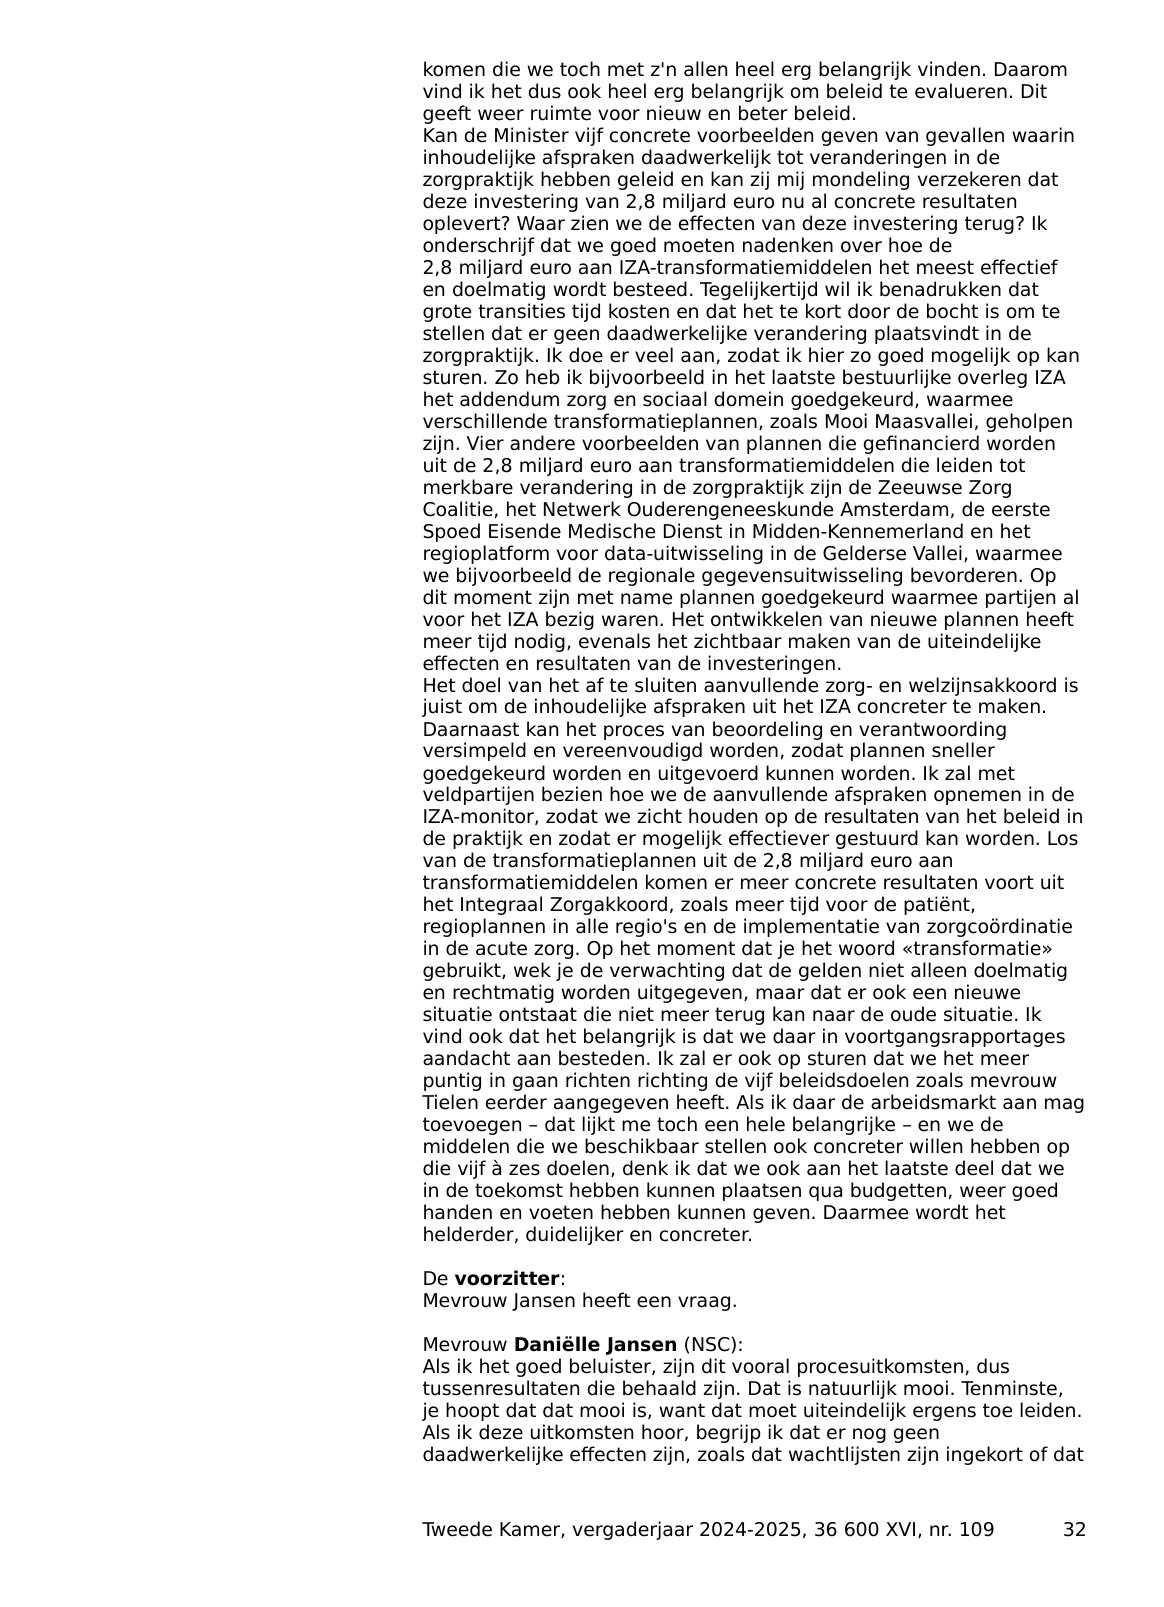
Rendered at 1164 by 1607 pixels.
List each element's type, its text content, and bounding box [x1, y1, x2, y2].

text Mevrouw Daniëlle Jansen (NSC): [422, 1334, 1087, 1356]
text Mevrouw Jansen heeft een vraag. [422, 1290, 1087, 1312]
text Kan de Minister vijf concrete voorbeelden geven van gevallen waarin inhoudelijke afspraken daadwerkelijk tot veranderingen in de zorgpraktijk hebben geleid en kan zij mij mondeling verzekeren dat deze investering van 2,8 miljard euro nu al concrete resultaten oplevert? Waar zien we de effecten van deze investering terug? Ik onderschrijf dat we goed moeten nadenken over hoe de 2,8 miljard euro aan IZA-transformatiemiddelen het meest effectief en doelmatig wordt besteed. Tegelijkertijd wil ik benadrukken dat grote transities tijd kosten en dat het te kort door de bocht is om te stellen dat er geen daadwerkelijke verandering plaatsvindt in de zorgpraktijk. Ik doe er veel aan, zodat ik hier zo goed mogelijk op kan sturen. Zo heb ik bijvoorbeeld in het laatste bestuurlijke overleg IZA het addendum zorg en sociaal domein goedgekeurd, waarmee verschillende transformatieplannen, zoals Mooi Maasvallei, geholpen zijn. Vier andere voorbeelden van plannen die gefinancierd worden uit de 2,8 miljard euro aan transformatiemiddelen die leiden tot merkbare verandering in de zorgpraktijk zijn de Zeeuwse Zorg Coalitie, het Netwerk Ouderengeneeskunde Amsterdam, de eerste Spoed Eisende Medische Dienst in Midden-Kennemerland en het regioplatform voor data-uitwisseling in de Gelderse Vallei, waarmee we bijvoorbeeld de regionale gegevensuitwisseling bevorderen. Op dit moment zijn met name plannen goedgekeurd waarmee partijen al voor het IZA bezig waren. Het ontwikkelen van nieuwe plannen heeft meer tijd nodig, evenals het zichtbaar maken van de uiteindelijke effecten en resultaten van de investeringen. [422, 125, 1087, 674]
text De voorzitter: [422, 1268, 1087, 1290]
text komen die we toch met z'n allen heel erg belangrijk vinden. Daarom vind ik het dus ook heel erg belangrijk om beleid te evalueren. Dit geeft weer ruimte voor nieuw en beter beleid. [422, 59, 1087, 125]
text Als ik het goed beluister, zijn dit vooral procesuitkomsten, dus tussenresultaten die behaald zijn. Dat is natuurlijk mooi. Tenminste, je hoopt dat dat mooi is, want dat moet uiteindelijk ergens toe leiden. Als ik deze uitkomsten hoor, begrijp ik dat er nog geen daadwerkelijke effecten zijn, zoals dat wachtlijsten zijn ingekort of dat [422, 1356, 1087, 1466]
text Het doel van het af te sluiten aanvullende zorg- en welzijnsakkoord is juist om de inhoudelijke afspraken uit het IZA concreter te maken. Daarnaast kan het proces van beoordeling en verantwoording versimpeld en vereenvoudigd worden, zodat plannen sneller goedgekeurd worden en uitgevoerd kunnen worden. Ik zal met veldpartijen bezien hoe we de aanvullende afspraken opnemen in de IZA-monitor, zodat we zicht houden op de resultaten van het beleid in de praktijk en zodat er mogelijk effectiever gestuurd kan worden. Los van de transformatieplannen uit de 2,8 miljard euro aan transformatiemiddelen komen er meer concrete resultaten voort uit het Integraal Zorgakkoord, zoals meer tijd voor de patiënt, regioplannen in alle regio's en de implementatie van zorgcoördinatie in de acute zorg. Op het moment dat je het woord «transformatie» gebruikt, wek je de verwachting dat de gelden niet alleen doelmatig en rechtmatig worden uitgegeven, maar dat er ook een nieuwe situatie ontstaat die niet meer terug kan naar de oude situatie. Ik vind ook dat het belangrijk is dat we daar in voortgangsrapportages aandacht aan besteden. Ik zal er ook op sturen dat we het meer puntig in gaan richten richting de vijf beleidsdoelen zoals mevrouw Tielen eerder aangegeven heeft. Als ik daar de arbeidsmarkt aan mag toevoegen – dat lijkt me toch een hele belangrijke – en we de middelen die we beschikbaar stellen ook concreter willen hebben op die vijf à zes doelen, denk ik dat we ook aan het laatste deel dat we in de toekomst hebben kunnen plaatsen qua budgetten, weer goed handen en voeten hebben kunnen geven. Daarmee wordt het helderder, duidelijker en concreter. [422, 674, 1087, 1246]
